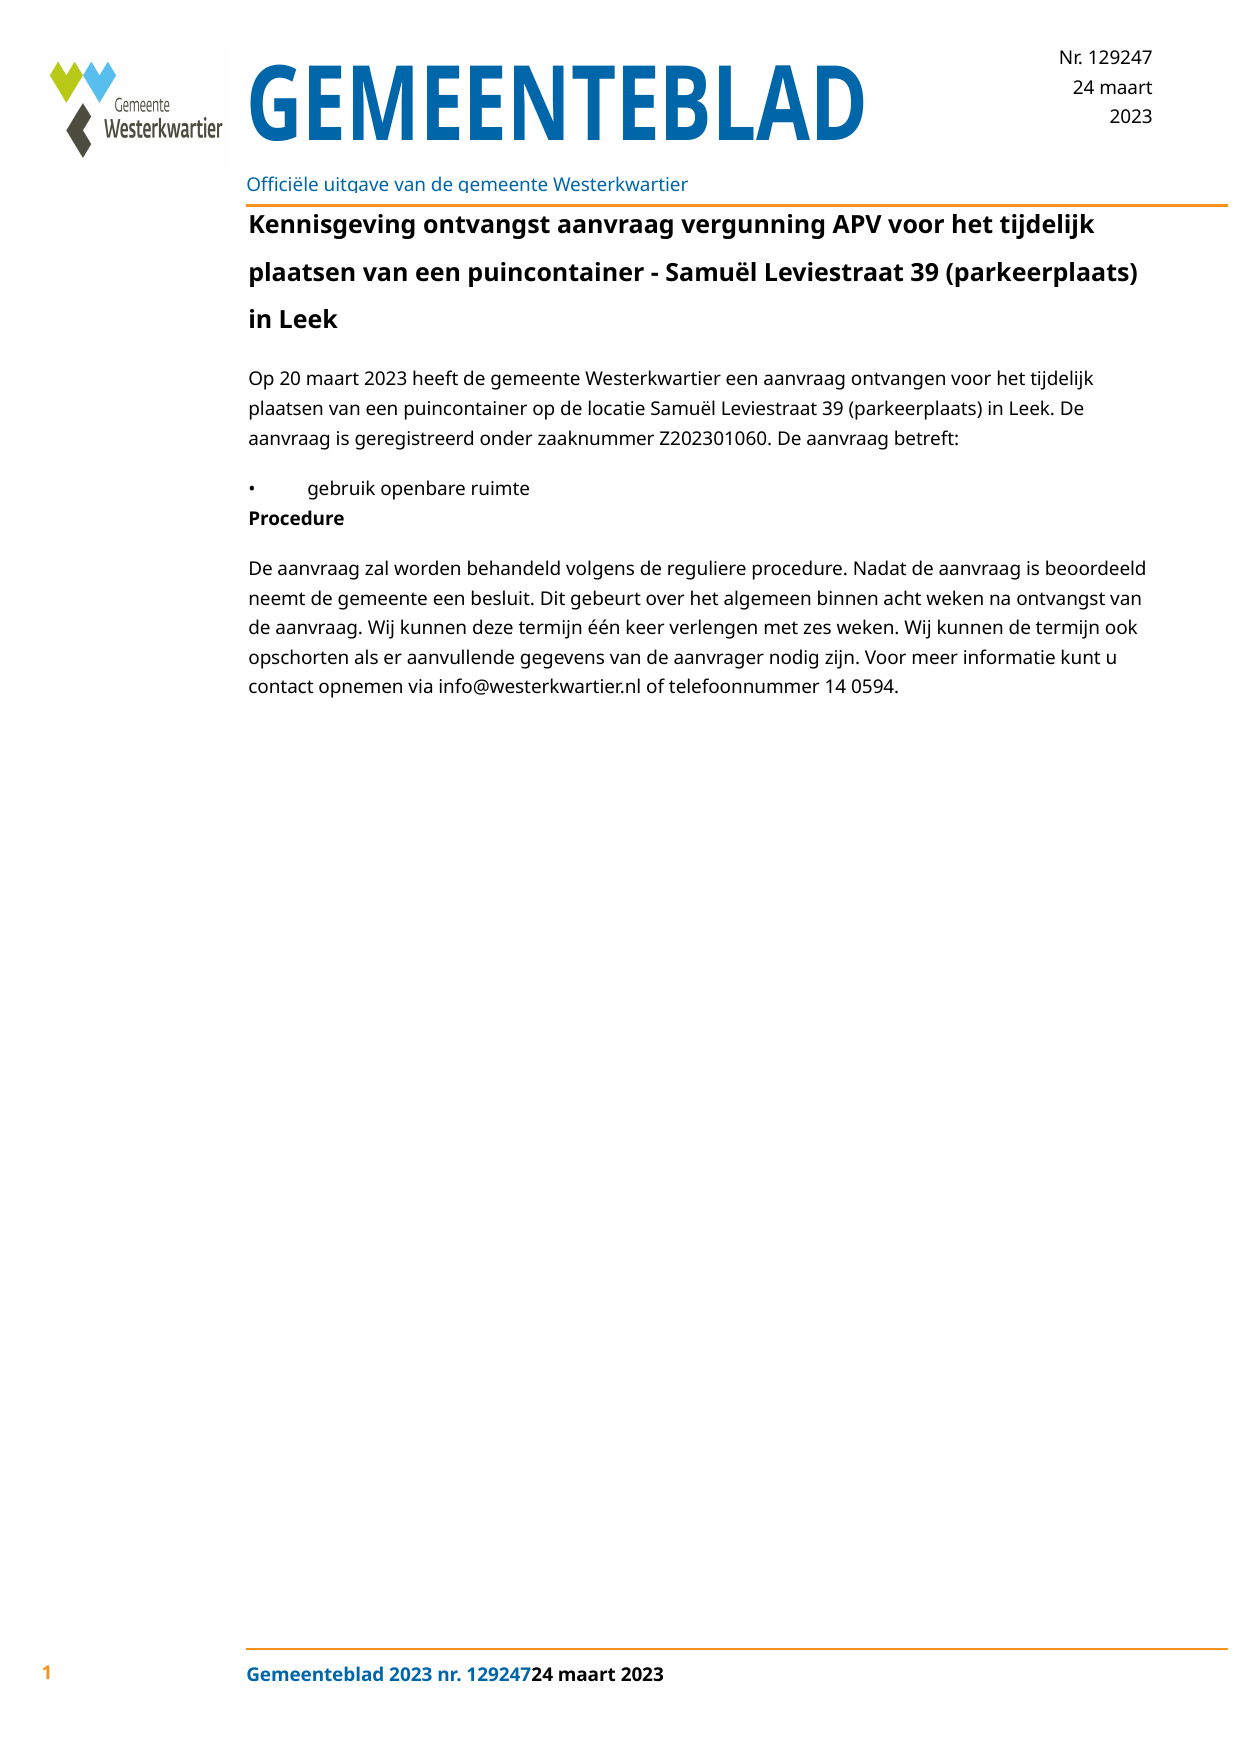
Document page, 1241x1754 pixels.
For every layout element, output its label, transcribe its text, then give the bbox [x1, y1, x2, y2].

text Procedure [248, 505, 1152, 530]
text Op 20 maart 2023 heeft de gemeente Westerkwartier een aanvraag ontvangen voor het tijdelijk plaatsen van een puincontainer op de locatie Samuël Leviestraat 39 (parkeerplaats) in Leek. De aanvraag is geregistreerd onder zaaknummer Z202301060. De aanvraag betreft: [248, 366, 1152, 450]
list gebruik openbare ruimte [248, 475, 1152, 501]
text Kennisgeving ontvangst aanvraag vergunning APV voor het tijdelijk plaatsen van een puincontainer - Samuël Leviestraat 39 (parkeerplaats) in Leek [248, 207, 1152, 336]
text De aanvraag zal worden behandeld volgens de reguliere procedure. Nadat de aanvraag is beoordeeld neemt de gemeente een besluit. Dit gebeurt over het algemeen binnen acht weken na ontvangst van de aanvraag. Wij kunnen deze termijn één keer verlengen met zes weken. Wij kunnen de termijn ook opschorten als er aanvullende gegevens van de aanvrager nodig zijn. Voor meer informatie kunt u contact opnemen via info@westerkwartier.nl of telefoonnummer 14 0594. [248, 555, 1152, 699]
picture [41, 47, 231, 172]
